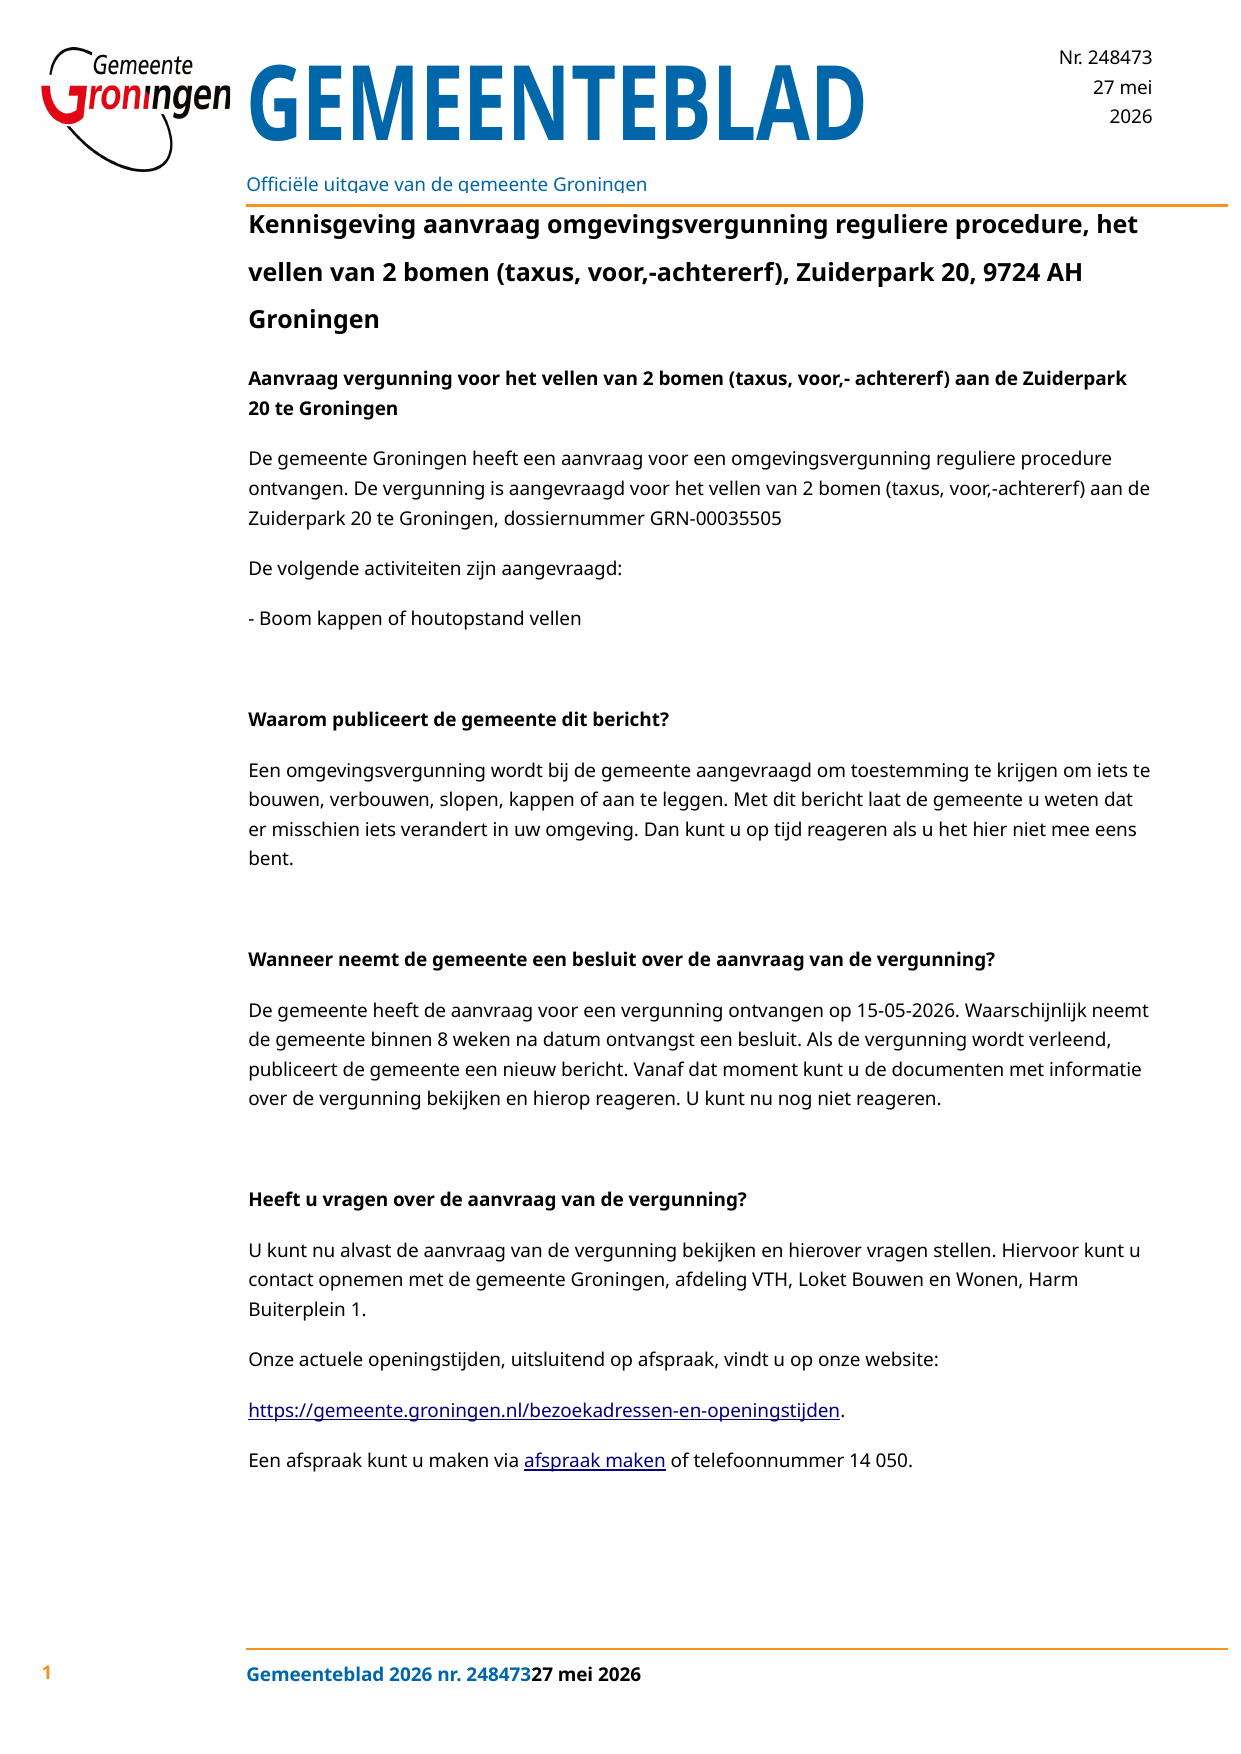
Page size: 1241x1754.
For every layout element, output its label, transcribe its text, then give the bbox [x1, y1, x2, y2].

text Een omgevingsvergunning wordt bij de gemeente aangevraagd om toestemming te krijgen om iets te bouwen, verbouwen, slopen, kappen of aan te leggen. Met dit bericht laat de gemeente u weten dat er misschien iets verandert in uw omgeving. Dan kunt u op tijd reageren als u het hier niet mee eens bent. [248, 757, 1152, 871]
text https://gemeente.groningen.nl/bezoekadressen-en-openingstijden. [248, 1397, 1152, 1422]
picture [41, 47, 231, 172]
text Een afspraak kunt u maken via afspraak maken of telefoonnummer 14 050. [248, 1447, 1152, 1473]
text De volgende activiteiten zijn aangevraagd: [248, 555, 1152, 581]
text Kennisgeving aanvraag omgevingsvergunning reguliere procedure, het vellen van 2 bomen (taxus, voor,-achtererf), Zuiderpark 20, 9724 AH Groningen [248, 207, 1152, 336]
text Heeft u vragen over de aanvraag van de vergunning? [248, 1186, 1152, 1212]
text De gemeente Groningen heeft een aanvraag voor een omgevingsvergunning reguliere procedure ontvangen. De vergunning is aangevraagd voor het vellen van 2 bomen (taxus, voor,-achtererf) aan de Zuiderpark 20 te Groningen, dossiernummer GRN-00035505 [248, 446, 1152, 530]
text Waarom publiceert de gemeente dit bericht? [248, 706, 1152, 732]
text Wanneer neemt de gemeente een besluit over de aanvraag van de vergunning? [248, 946, 1152, 972]
text U kunt nu alvast de aanvraag van de vergunning bekijken en hierover vragen stellen. Hiervoor kunt u contact opnemen met de gemeente Groningen, afdeling VTH, Loket Bouwen en Wonen, Harm Buiterplein 1. [248, 1237, 1152, 1322]
text Onze actuele openingstijden, uitsluitend op afspraak, vindt u op onze website: [248, 1346, 1152, 1372]
text Aanvraag vergunning voor het vellen van 2 bomen (taxus, voor,- achtererf) aan de Zuiderpark 20 te Groningen [248, 366, 1152, 421]
text De gemeente heeft de aanvraag voor een vergunning ontvangen op 15-05-2026. Waarschijnlijk neemt de gemeente binnen 8 weken na datum ontvangst een besluit. Als de vergunning wordt verleend, publiceert de gemeente een nieuw bericht. Vanaf dat moment kunt u de documenten met informatie over de vergunning bekijken en hierop reageren. U kunt nu nog niet reageren. [248, 997, 1152, 1111]
text - Boom kappen of houtopstand vellen [248, 606, 1152, 631]
